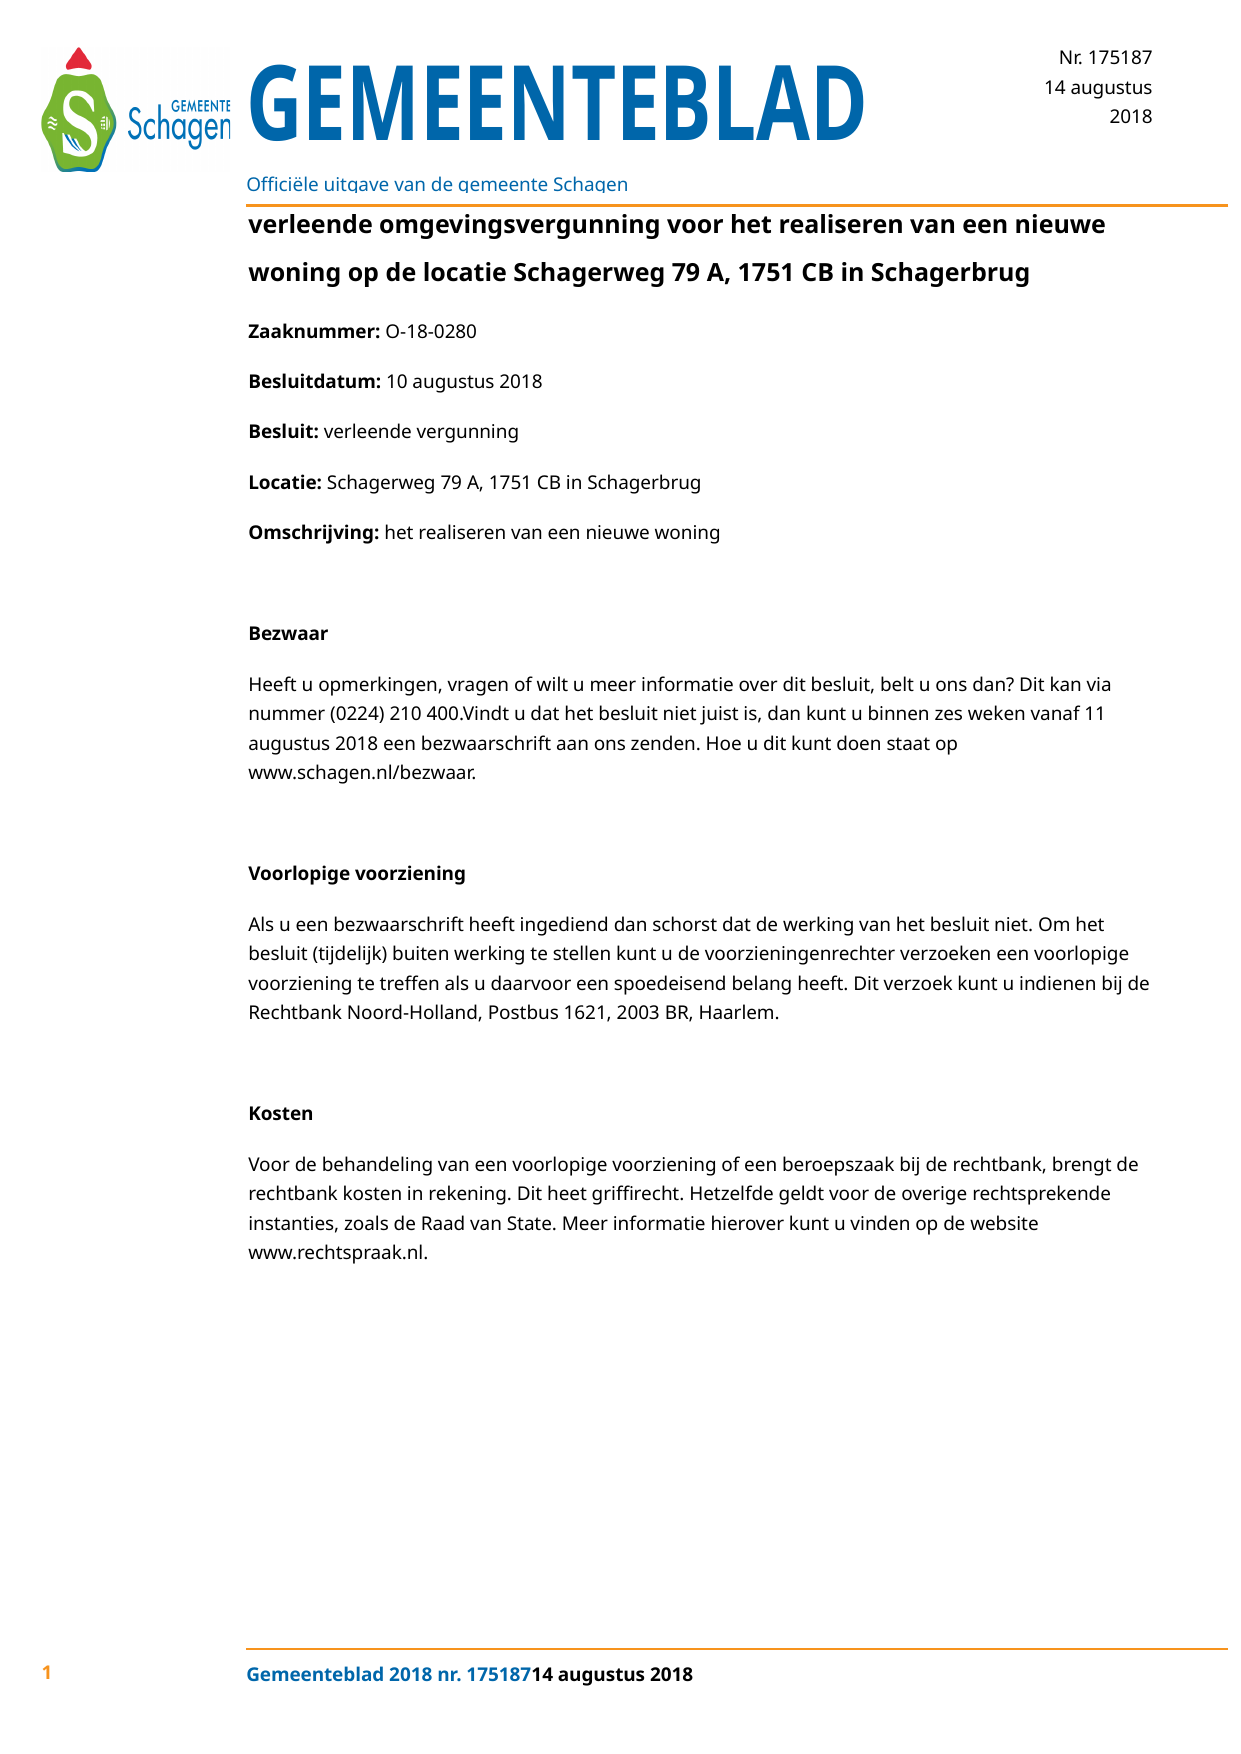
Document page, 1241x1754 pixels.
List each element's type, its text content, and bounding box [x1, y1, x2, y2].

text Locatie: Schagerweg 79 A, 1751 CB in Schagerbrug [248, 469, 1152, 495]
text Besluit: verleende vergunning [248, 419, 1152, 444]
text Bezwaar [248, 620, 1152, 646]
text Zaaknummer: O-18-0280 [248, 318, 1152, 344]
text Als u een bezwaarschrift heeft ingediend dan schorst dat de werking van het besluit niet. Om het besluit (tijdelijk) buiten werking te stellen kunt u de voorzieningenrechter verzoeken een voorlopige voorziening te treffen als u daarvoor een spoedeisend belang heeft. Dit verzoek kunt u indienen bij de Rechtbank Noord-Holland, Postbus 1621, 2003 BR, Haarlem. [248, 911, 1152, 1025]
text Omschrijving: het realiseren van een nieuwe woning [248, 519, 1152, 545]
picture [41, 47, 231, 172]
text Kosten [248, 1100, 1152, 1126]
text Besluitdatum: 10 augustus 2018 [248, 368, 1152, 394]
text Voorlopige voorziening [248, 860, 1152, 886]
text verleende omgevingsvergunning voor het realiseren van een nieuwe woning op de locatie Schagerweg 79 A, 1751 CB in Schagerbrug [248, 207, 1152, 288]
text Heeft u opmerkingen, vragen of wilt u meer informatie over dit besluit, belt u ons dan? Dit kan via nummer (0224) 210 400.Vindt u dat het besluit niet juist is, dan kunt u binnen zes weken vanaf 11 augustus 2018 een bezwaarschrift aan ons zenden. Hoe u dit kunt doen staat op www.schagen.nl/bezwaar. [248, 671, 1152, 785]
text Voor de behandeling van een voorlopige voorziening of een beroepszaak bij de rechtbank, brengt de rechtbank kosten in rekening. Dit heet griffirecht. Hetzelfde geldt voor de overige rechtsprekende instanties, zoals de Raad van State. Meer informatie hierover kunt u vinden op de website www.rechtspraak.nl. [248, 1151, 1152, 1265]
